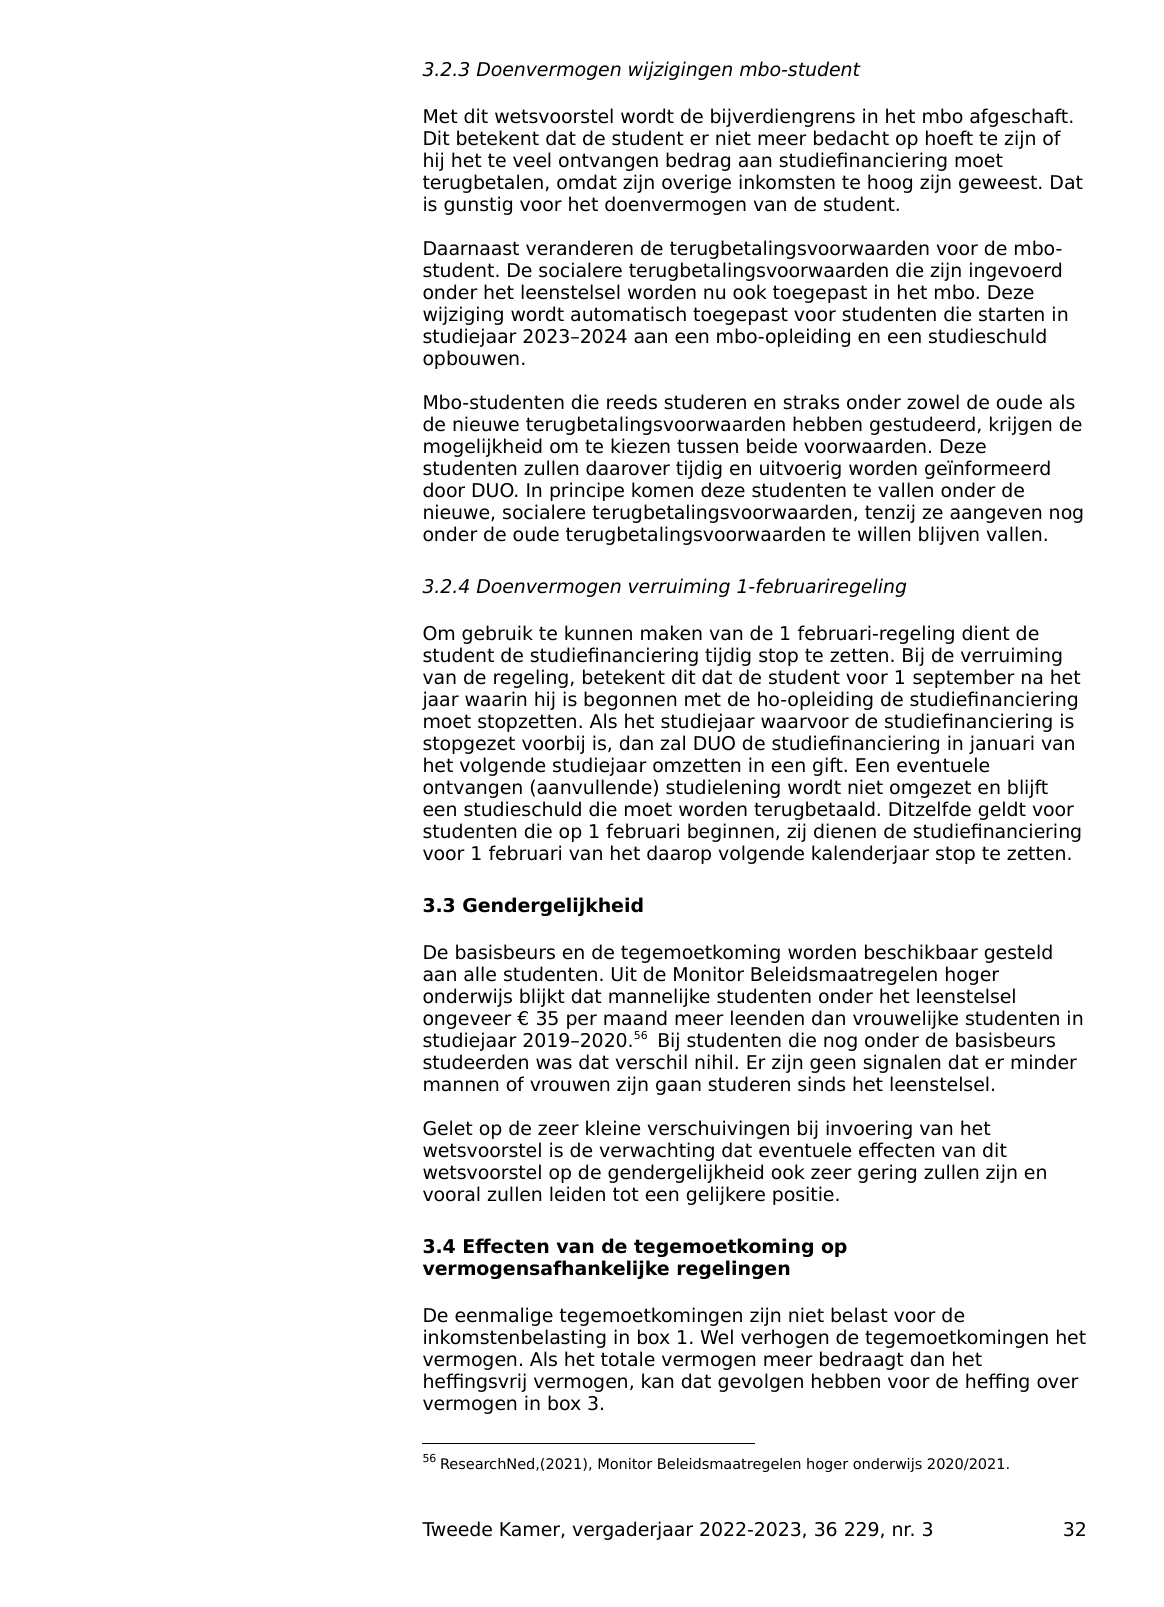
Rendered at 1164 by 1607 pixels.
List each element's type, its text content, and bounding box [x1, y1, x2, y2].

text Om gebruik te kunnen maken van de 1 februari-regeling dient de student de studiefinanciering tijdig stop te zetten. Bij de verruiming van de regeling, betekent dit dat de student voor 1 september na het jaar waarin hij is begonnen met de ho-opleiding de studiefinanciering moet stopzetten. Als het studiejaar waarvoor de studiefinanciering is stopgezet voorbij is, dan zal DUO de studiefinanciering in januari van het volgende studiejaar omzetten in een gift. Een eventuele ontvangen (aanvullende) studielening wordt niet omgezet en blijft een studieschuld die moet worden terugbetaald. Ditzelfde geldt voor studenten die op 1 februari beginnen, zij dienen de studiefinanciering voor 1 februari van het daarop volgende kalenderjaar stop te zetten. [422, 623, 1087, 865]
text ResearchNed,(2021), Monitor Beleidsmaatregelen hoger onderwijs 2020/2021. [422, 1452, 1087, 1474]
text Gelet op de zeer kleine verschuivingen bij invoering van het wetsvoorstel is de verwachting dat eventuele effecten van dit wetsvoorstel op de gendergelijkheid ook zeer gering zullen zijn en vooral zullen leiden tot een gelijkere positie. [422, 1118, 1087, 1206]
subtitle 3.3 Gendergelijkheid [422, 895, 1087, 917]
text De basisbeurs en de tegemoetkoming worden beschikbaar gesteld aan alle studenten. Uit de Monitor Beleidsmaatregelen hoger onderwijs blijkt dat mannelijke studenten onder het leenstelsel ongeveer € 35 per maand meer leenden dan vrouwelijke studenten in studiejaar 2019–2020. Bij studenten die nog onder de basisbeurs studeerden was dat verschil nihil. Er zijn geen signalen dat er minder mannen of vrouwen zijn gaan studeren sinds het leenstelsel. [422, 942, 1087, 1096]
text Met dit wetsvoorstel wordt de bijverdiengrens in het mbo afgeschaft. Dit betekent dat de student er niet meer bedacht op hoeft te zijn of hij het te veel ontvangen bedrag aan studiefinanciering moet terugbetalen, omdat zijn overige inkomsten te hoog zijn geweest. Dat is gunstig voor het doenvermogen van de student. [422, 106, 1087, 216]
text Daarnaast veranderen de terugbetalingsvoorwaarden voor de mbo-student. De socialere terugbetalingsvoorwaarden die zijn ingevoerd onder het leenstelsel worden nu ook toegepast in het mbo. Deze wijziging wordt automatisch toegepast voor studenten die starten in studiejaar 2023–2024 aan een mbo-opleiding en een studieschuld opbouwen. [422, 238, 1087, 370]
subtitle 3.2.3 Doenvermogen wijzigingen mbo-student [422, 59, 1087, 81]
subtitle 3.2.4 Doenvermogen verruiming 1-februariregeling [422, 576, 1087, 598]
text De eenmalige tegemoetkomingen zijn niet belast voor de inkomstenbelasting in box 1. Wel verhogen de tegemoetkomingen het vermogen. Als het totale vermogen meer bedraagt dan het heffingsvrij vermogen, kan dat gevolgen hebben voor de heffing over vermogen in box 3. [422, 1305, 1087, 1414]
subtitle 3.4 Effecten van de tegemoetkoming op vermogensafhankelijke regelingen [422, 1236, 1087, 1280]
text Mbo-studenten die reeds studeren en straks onder zowel de oude als de nieuwe terugbetalingsvoorwaarden hebben gestudeerd, krijgen de mogelijkheid om te kiezen tussen beide voorwaarden. Deze studenten zullen daarover tijdig en uitvoerig worden geïnformeerd door DUO. In principe komen deze studenten te vallen onder de nieuwe, socialere terugbetalingsvoorwaarden, tenzij ze aangeven nog onder de oude terugbetalingsvoorwaarden te willen blijven vallen. [422, 392, 1087, 546]
